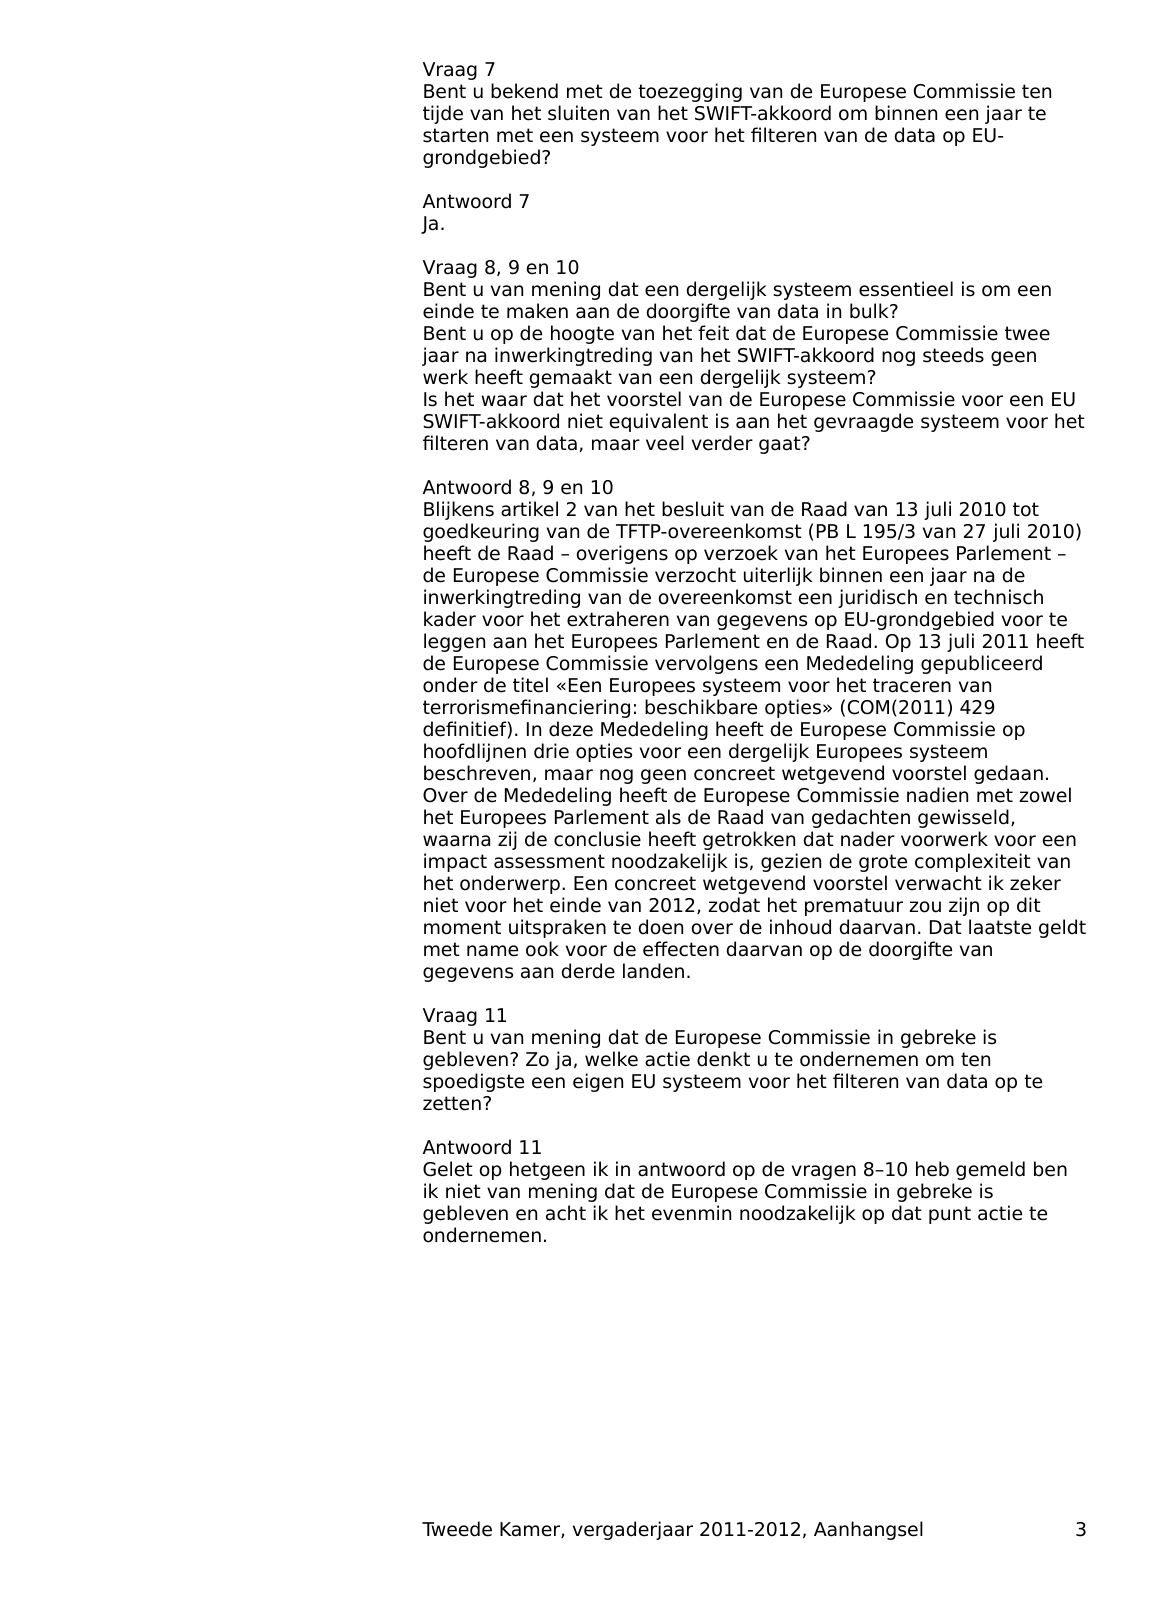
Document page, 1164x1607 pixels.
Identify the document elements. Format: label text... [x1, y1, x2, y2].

text Vraag 7 [422, 59, 1087, 81]
text Gelet op hetgeen ik in antwoord op de vragen 8–10 heb gemeld ben ik niet van mening dat de Europese Commissie in gebreke is gebleven en acht ik het evenmin noodzakelijk op dat punt actie te ondernemen. [422, 1159, 1087, 1247]
text Blijkens artikel 2 van het besluit van de Raad van 13 juli 2010 tot goedkeuring van de TFTP-overeenkomst (PB L 195/3 van 27 juli 2010) heeft de Raad – overigens op verzoek van het Europees Parlement – de Europese Commissie verzocht uiterlijk binnen een jaar na de inwerkingtreding van de overeenkomst een juridisch en technisch kader voor het extraheren van gegevens op EU-grondgebied voor te leggen aan het Europees Parlement en de Raad. Op 13 juli 2011 heeft de Europese Commissie vervolgens een Mededeling gepubliceerd onder de titel «Een Europees systeem voor het traceren van terrorismefinanciering: beschikbare opties» (COM(2011) 429 definitief). In deze Mededeling heeft de Europese Commissie op hoofdlijnen drie opties voor een dergelijk Europees systeem beschreven, maar nog geen concreet wetgevend voorstel gedaan. Over de Mededeling heeft de Europese Commissie nadien met zowel het Europees Parlement als de Raad van gedachten gewisseld, waarna zij de conclusie heeft getrokken dat nader voorwerk voor een impact assessment noodzakelijk is, gezien de grote complexiteit van het onderwerp. Een concreet wetgevend voorstel verwacht ik zeker niet voor het einde van 2012, zodat het prematuur zou zijn op dit moment uitspraken te doen over de inhoud daarvan. Dat laatste geldt met name ook voor de effecten daarvan op de doorgifte van gegevens aan derde landen. [422, 499, 1087, 983]
text Antwoord 8, 9 en 10 [422, 477, 1087, 499]
text Antwoord 7 [422, 191, 1087, 213]
text Bent u op de hoogte van het feit dat de Europese Commissie twee jaar na inwerkingtreding van het SWIFT-akkoord nog steeds geen werk heeft gemaakt van een dergelijk systeem? [422, 323, 1087, 389]
text Antwoord 11 [422, 1137, 1087, 1159]
text Vraag 11 [422, 1005, 1087, 1027]
text Bent u van mening dat een dergelijk systeem essentieel is om een einde te maken aan de doorgifte van data in bulk? [422, 279, 1087, 323]
text Is het waar dat het voorstel van de Europese Commissie voor een EU SWIFT-akkoord niet equivalent is aan het gevraagde systeem voor het filteren van data, maar veel verder gaat? [422, 389, 1087, 455]
text Bent u bekend met de toezegging van de Europese Commissie ten tijde van het sluiten van het SWIFT-akkoord om binnen een jaar te starten met een systeem voor het filteren van de data op EU-grondgebied? [422, 81, 1087, 169]
text Bent u van mening dat de Europese Commissie in gebreke is gebleven? Zo ja, welke actie denkt u te ondernemen om ten spoedigste een eigen EU systeem voor het filteren van data op te zetten? [422, 1027, 1087, 1115]
text Vraag 8, 9 en 10 [422, 257, 1087, 279]
text Ja. [422, 213, 1087, 235]
